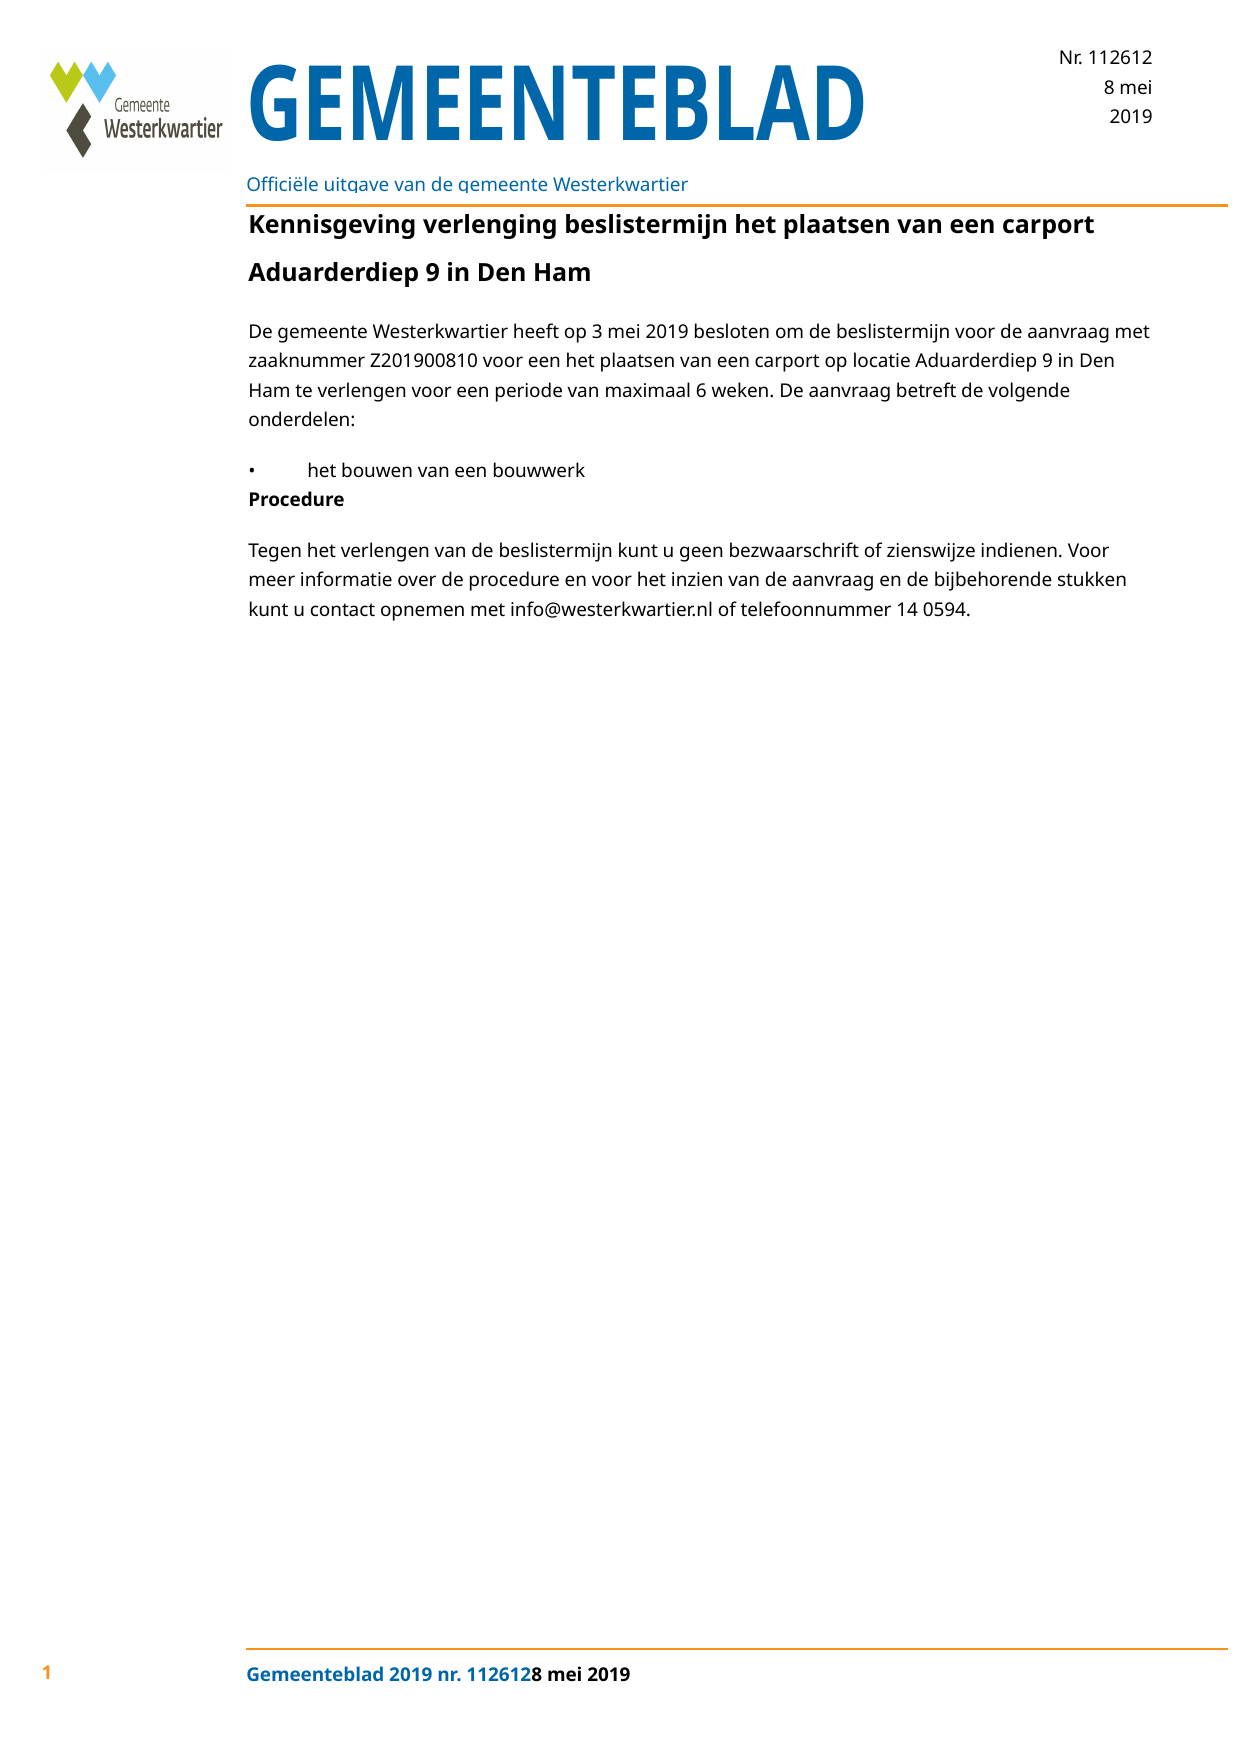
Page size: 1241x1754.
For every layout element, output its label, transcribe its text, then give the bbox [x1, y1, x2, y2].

picture [41, 47, 231, 172]
text Tegen het verlengen van de beslistermijn kunt u geen bezwaarschrift of zienswijze indienen. Voor meer informatie over de procedure en voor het inzien van de aanvraag en de bijbehorende stukken kunt u contact opnemen met info@westerkwartier.nl of telefoonnummer 14 0594. [248, 537, 1152, 622]
text Procedure [248, 487, 1152, 512]
text Kennisgeving verlenging beslistermijn het plaatsen van een carport Aduarderdiep 9 in Den Ham [248, 207, 1152, 288]
list het bouwen van een bouwwerk [248, 457, 1152, 483]
text De gemeente Westerkwartier heeft op 3 mei 2019 besloten om de beslistermijn voor de aanvraag met zaaknummer Z201900810 voor een het plaatsen van een carport op locatie Aduarderdiep 9 in Den Ham te verlengen voor een periode van maximaal 6 weken. De aanvraag betreft de volgende onderdelen: [248, 318, 1152, 432]
